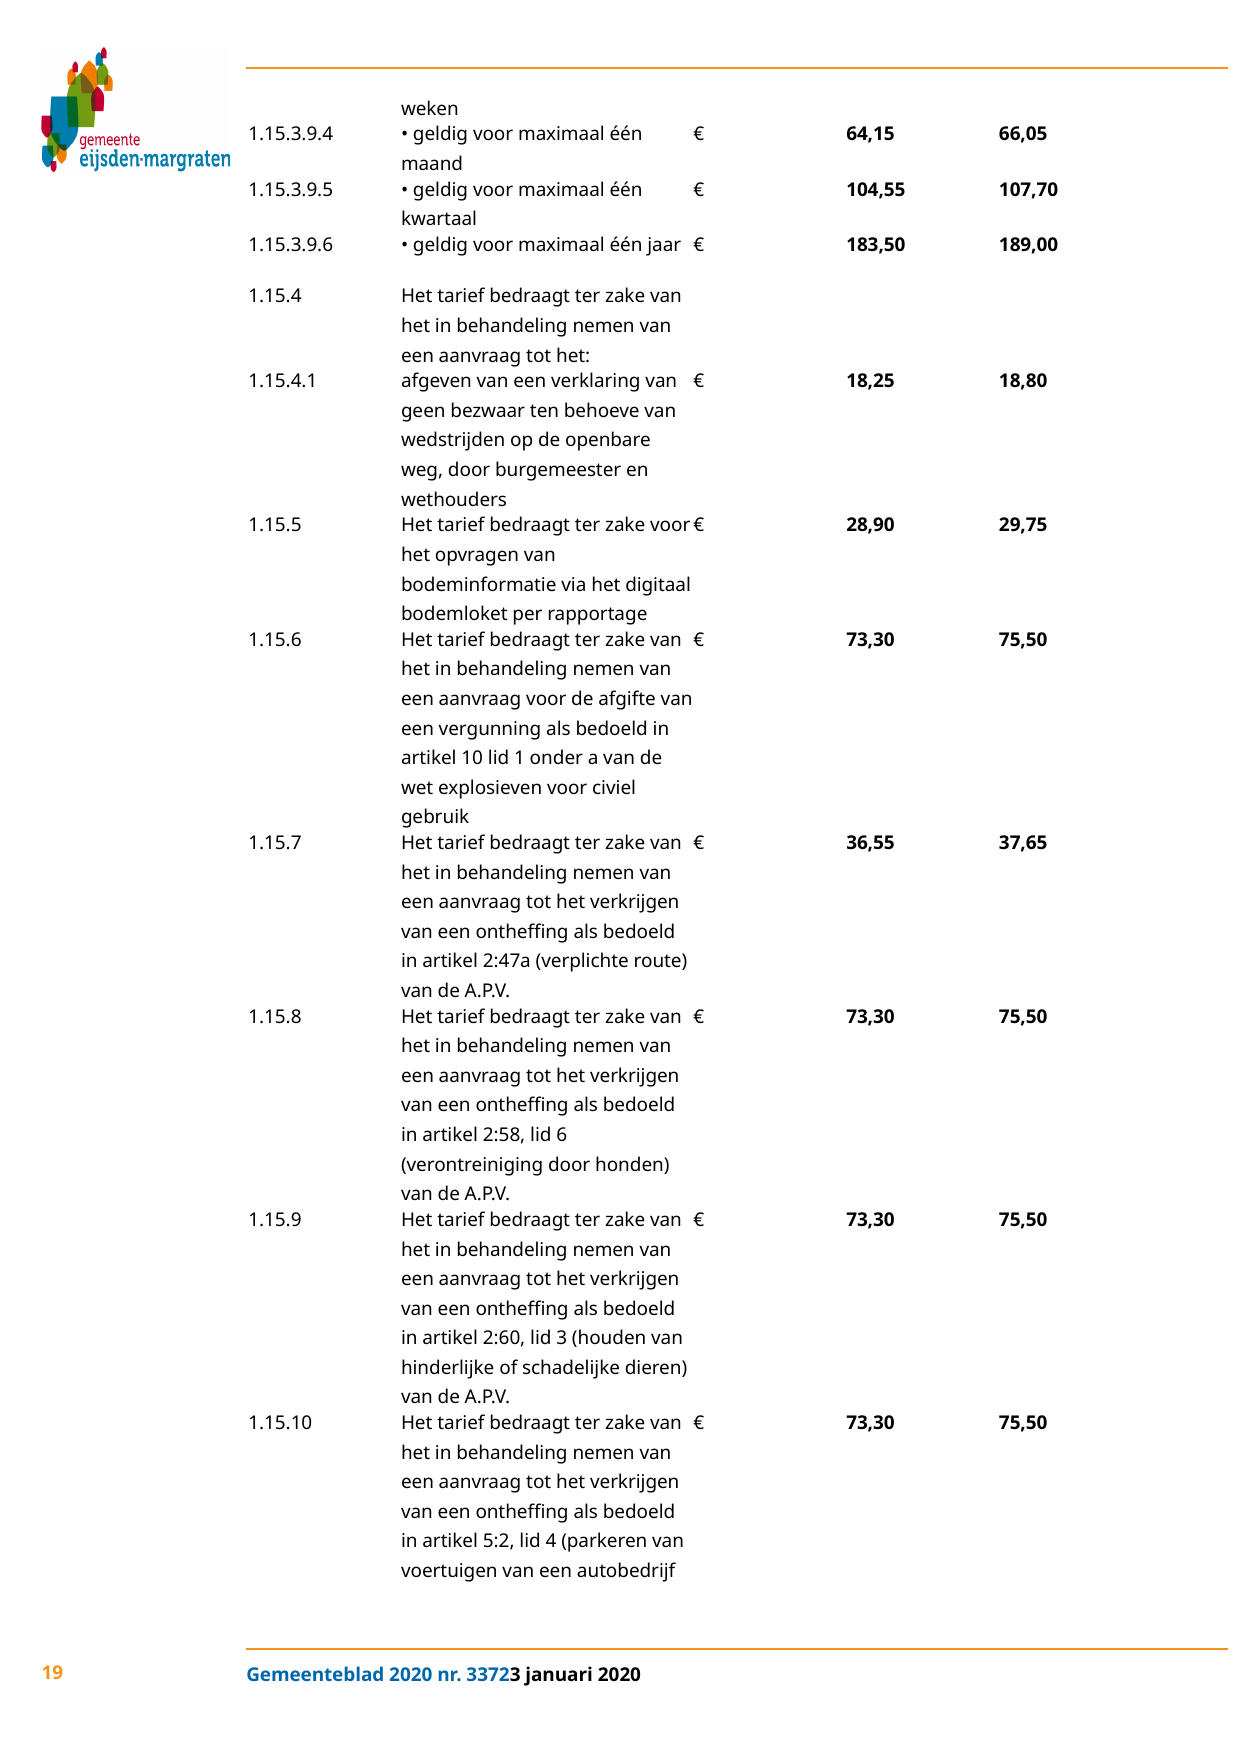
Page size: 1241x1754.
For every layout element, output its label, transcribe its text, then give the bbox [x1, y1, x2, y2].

table_cell weken [401, 95, 693, 121]
table_cell [401, 257, 693, 283]
table_cell € [693, 1409, 846, 1583]
table_cell 1.15.9 [248, 1206, 401, 1409]
table_cell [999, 283, 1152, 367]
table_cell 18,80 [999, 368, 1152, 512]
table_cell 1.15.7 [248, 829, 401, 1003]
table_cell 75,50 [999, 626, 1152, 829]
table_cell [248, 95, 401, 121]
table_cell Het tarief bedraagt ter zake van het in behandeling nemen van een aanvraag tot het: [401, 283, 693, 367]
table_cell Het tarief bedraagt ter zake voor het opvragen van bodeminformatie via het digitaal bodemloket per rapportage [401, 512, 693, 626]
table_cell 1.15.10 [248, 1409, 401, 1583]
table_cell [693, 95, 846, 121]
table_cell 1.15.3.9.5 [248, 176, 401, 231]
table_cell 36,55 [846, 829, 999, 1003]
table_cell 75,50 [999, 1206, 1152, 1409]
table_cell • geldig voor maximaal één kwartaal [401, 176, 693, 231]
table_cell 73,30 [846, 626, 999, 829]
table_cell 183,50 [846, 231, 999, 257]
table_cell 189,00 [999, 231, 1152, 257]
table_cell € [693, 368, 846, 512]
table_cell 1.15.3.9.4 [248, 121, 401, 176]
table_cell [999, 257, 1152, 283]
table_cell 1.15.5 [248, 512, 401, 626]
table_cell € [693, 121, 846, 176]
table_cell € [693, 626, 846, 829]
table_cell 75,50 [999, 1003, 1152, 1206]
table_cell 1.15.8 [248, 1003, 401, 1206]
picture [41, 47, 231, 172]
table_cell 1.15.3.9.6 [248, 231, 401, 257]
table_cell [846, 95, 999, 121]
table_cell € [693, 1003, 846, 1206]
table_cell 75,50 [999, 1409, 1152, 1583]
table_cell Het tarief bedraagt ter zake van het in behandeling nemen van een aanvraag tot het verkrijgen van een ontheffing als bedoeld in artikel 5:2, lid 4 (parkeren van voertuigen van een autobedrijf [401, 1409, 693, 1583]
table_cell 1.15.6 [248, 626, 401, 829]
table_cell [693, 257, 846, 283]
table_cell 73,30 [846, 1409, 999, 1583]
table_cell • geldig voor maximaal één maand [401, 121, 693, 176]
table_cell [248, 257, 401, 283]
table_cell Het tarief bedraagt ter zake van het in behandeling nemen van een aanvraag tot het verkrijgen van een ontheffing als bedoeld in artikel 2:58, lid 6 (verontreiniging door honden) van de A.P.V. [401, 1003, 693, 1206]
table_cell € [693, 829, 846, 1003]
table_cell 104,55 [846, 176, 999, 231]
table_cell • geldig voor maximaal één jaar [401, 231, 693, 257]
table_cell [846, 257, 999, 283]
table_cell 73,30 [846, 1003, 999, 1206]
table_cell 73,30 [846, 1206, 999, 1409]
table_cell € [693, 1206, 846, 1409]
table_cell 29,75 [999, 512, 1152, 626]
table_cell 1.15.4 [248, 283, 401, 367]
table_cell € [693, 176, 846, 231]
table_cell Het tarief bedraagt ter zake van het in behandeling nemen van een aanvraag voor de afgifte van een vergunning als bedoeld in artikel 10 lid 1 onder a van de wet explosieven voor civiel gebruik [401, 626, 693, 829]
table_cell 64,15 [846, 121, 999, 176]
table_cell Het tarief bedraagt ter zake van het in behandeling nemen van een aanvraag tot het verkrijgen van een ontheffing als bedoeld in artikel 2:60, lid 3 (houden van hinderlijke of schadelijke dieren) van de A.P.V. [401, 1206, 693, 1409]
table_cell Het tarief bedraagt ter zake van het in behandeling nemen van een aanvraag tot het verkrijgen van een ontheffing als bedoeld in artikel 2:47a (verplichte route) van de A.P.V. [401, 829, 693, 1003]
table_cell [846, 283, 999, 367]
table_cell 66,05 [999, 121, 1152, 176]
table_cell 1.15.4.1 [248, 368, 401, 512]
table_cell 37,65 [999, 829, 1152, 1003]
table_cell 18,25 [846, 368, 999, 512]
table_cell afgeven van een verklaring van geen bezwaar ten behoeve van wedstrijden op de openbare weg, door burgemeester en wethouders [401, 368, 693, 512]
table_cell [999, 95, 1152, 121]
table_cell 28,90 [846, 512, 999, 626]
table_cell 107,70 [999, 176, 1152, 231]
table_cell [693, 283, 846, 367]
table_cell € [693, 231, 846, 257]
table_cell € [693, 512, 846, 626]
